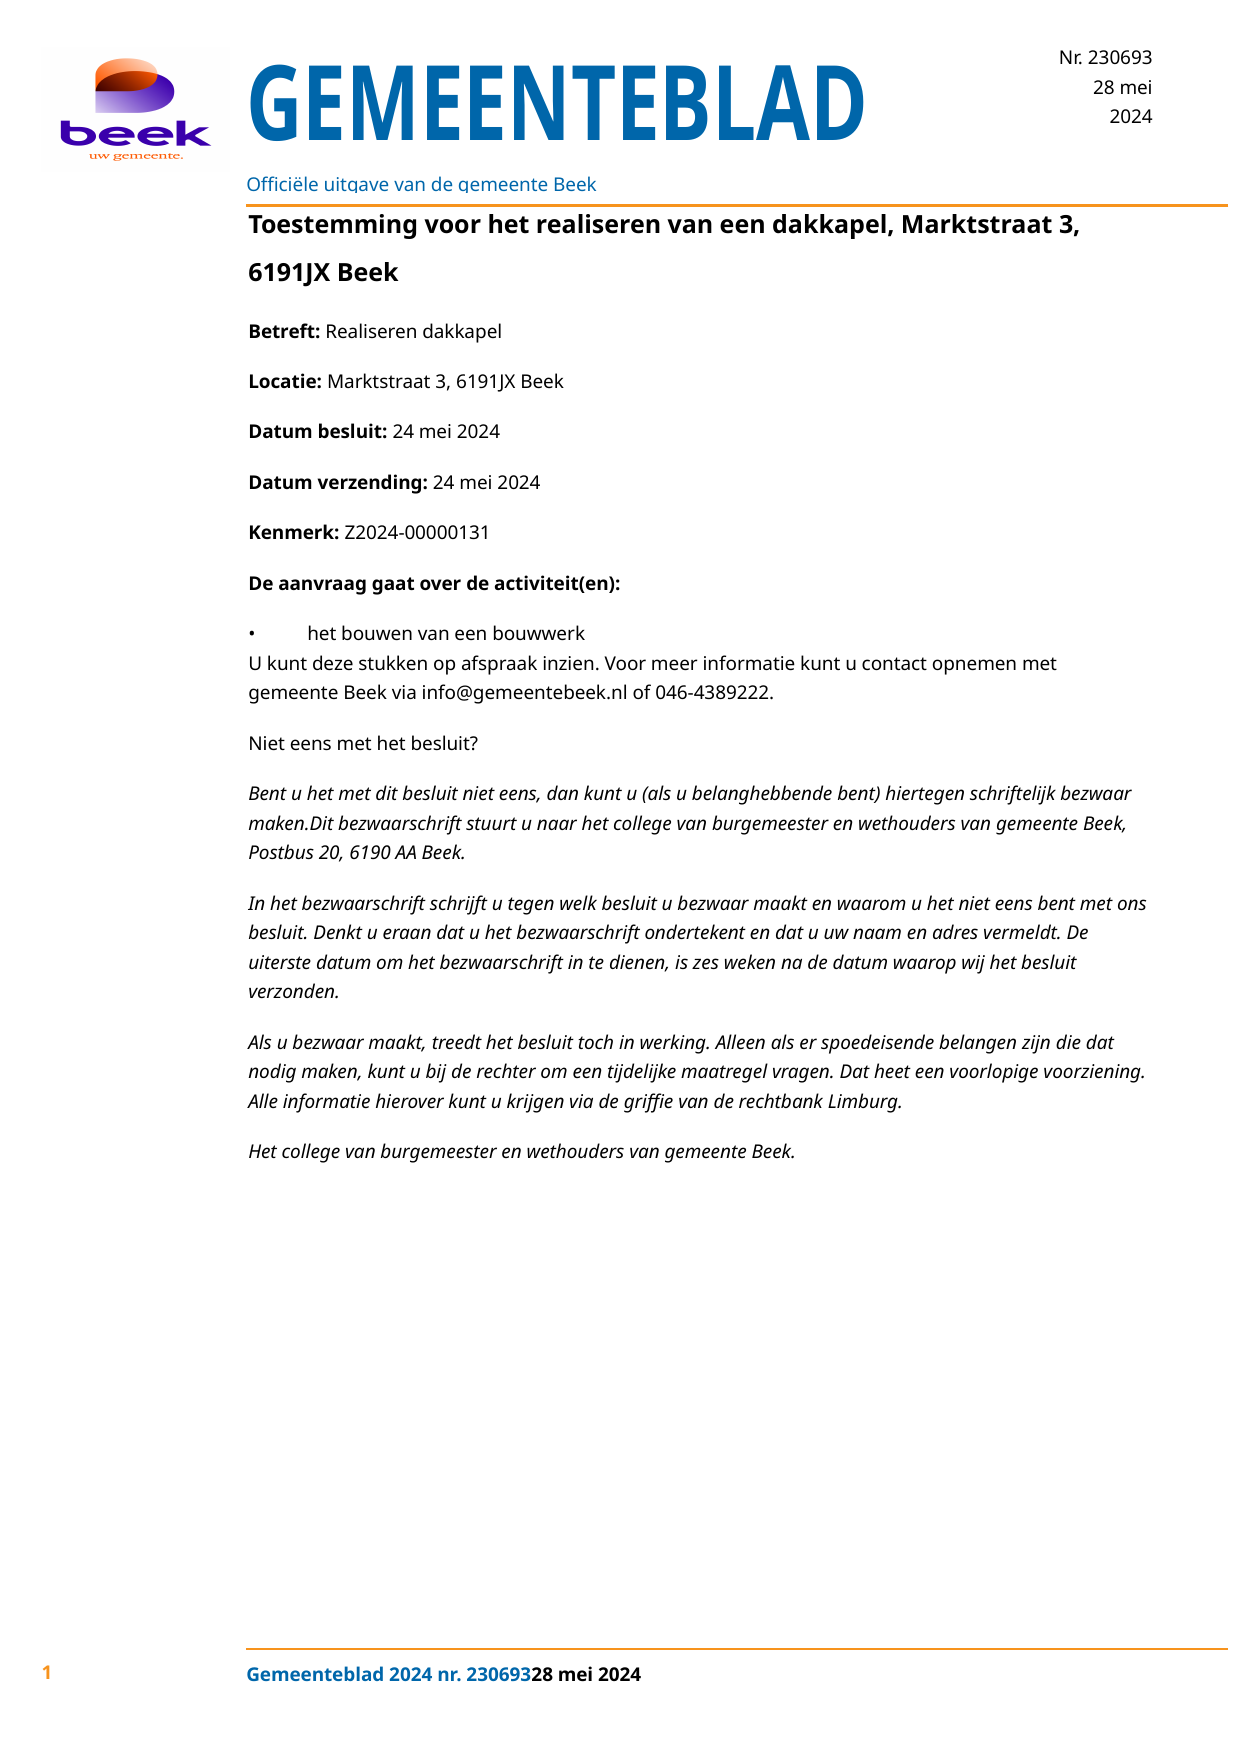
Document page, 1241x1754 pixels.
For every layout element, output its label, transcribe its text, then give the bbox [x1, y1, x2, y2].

text Als u bezwaar maakt, treedt het besluit toch in werking. Alleen als er spoedeisende belangen zijn die dat nodig maken, kunt u bij de rechter om een tijdelijke maatregel vragen. Dat heet een voorlopige voorziening. Alle informatie hierover kunt u krijgen via de griffie van de rechtbank Limburg. [248, 1029, 1152, 1114]
text Betreft: Realiseren dakkapel [248, 318, 1152, 344]
text U kunt deze stukken op afspraak inzien. Voor meer informatie kunt u contact opnemen met gemeente Beek via info@gemeentebeek.nl of 046-4389222. [248, 650, 1152, 705]
text De aanvraag gaat over de activiteit(en): [248, 570, 1152, 596]
list het bouwen van een bouwwerk [248, 620, 1152, 646]
text In het bezwaarschrift schrijft u tegen welk besluit u bezwaar maakt en waarom u het niet eens bent met ons besluit. Denkt u eraan dat u het bezwaarschrift ondertekent en dat u uw naam en adres vermeldt. De uiterste datum om het bezwaarschrift in te dienen, is zes weken na de datum waarop wij het besluit verzonden. [248, 890, 1152, 1004]
text Toestemming voor het realiseren van een dakkapel, Marktstraat 3, 6191JX Beek [248, 207, 1152, 288]
text Niet eens met het besluit? [248, 730, 1152, 756]
picture [41, 47, 231, 172]
text Kenmerk: Z2024-00000131 [248, 519, 1152, 545]
text Bent u het met dit besluit niet eens, dan kunt u (als u belanghebbende bent) hiertegen schriftelijk bezwaar maken.Dit bezwaarschrift stuurt u naar het college van burgemeester en wethouders van gemeente Beek, Postbus 20, 6190 AA Beek. [248, 780, 1152, 865]
text Het college van burgemeester en wethouders van gemeente Beek. [248, 1139, 1152, 1164]
text Datum verzending: 24 mei 2024 [248, 469, 1152, 495]
text Datum besluit: 24 mei 2024 [248, 419, 1152, 444]
text Locatie: Marktstraat 3, 6191JX Beek [248, 368, 1152, 394]
